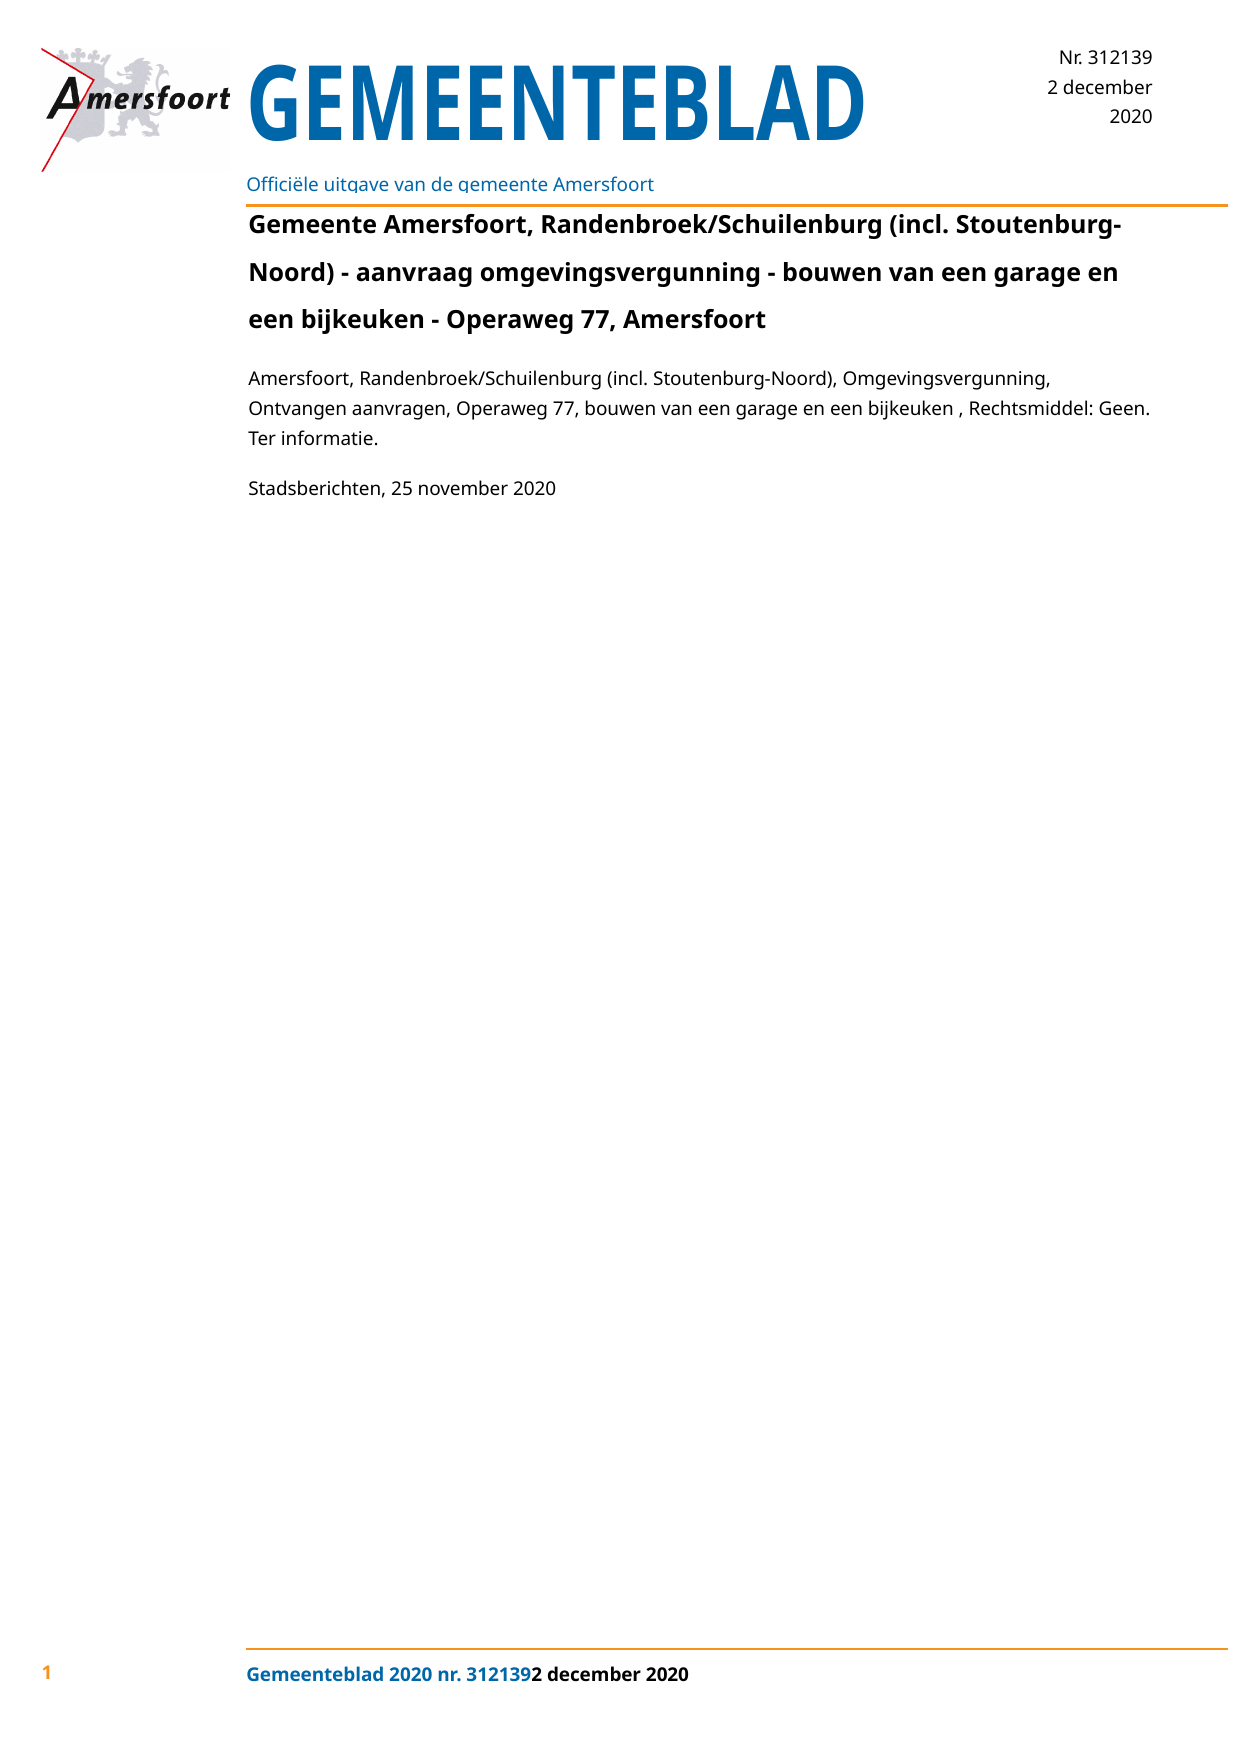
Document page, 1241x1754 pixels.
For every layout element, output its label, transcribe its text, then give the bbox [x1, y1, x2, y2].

picture [41, 47, 231, 172]
text Amersfoort, Randenbroek/Schuilenburg (incl. Stoutenburg-Noord), Omgevingsvergunning, Ontvangen aanvragen, Operaweg 77, bouwen van een garage en een bijkeuken , Rechtsmiddel: Geen. Ter informatie. [248, 366, 1152, 450]
text Stadsberichten, 25 november 2020 [248, 475, 1152, 501]
text Gemeente Amersfoort, Randenbroek/Schuilenburg (incl. Stoutenburg-Noord) - aanvraag omgevingsvergunning - bouwen van een garage en een bijkeuken - Operaweg 77, Amersfoort [248, 207, 1152, 336]
